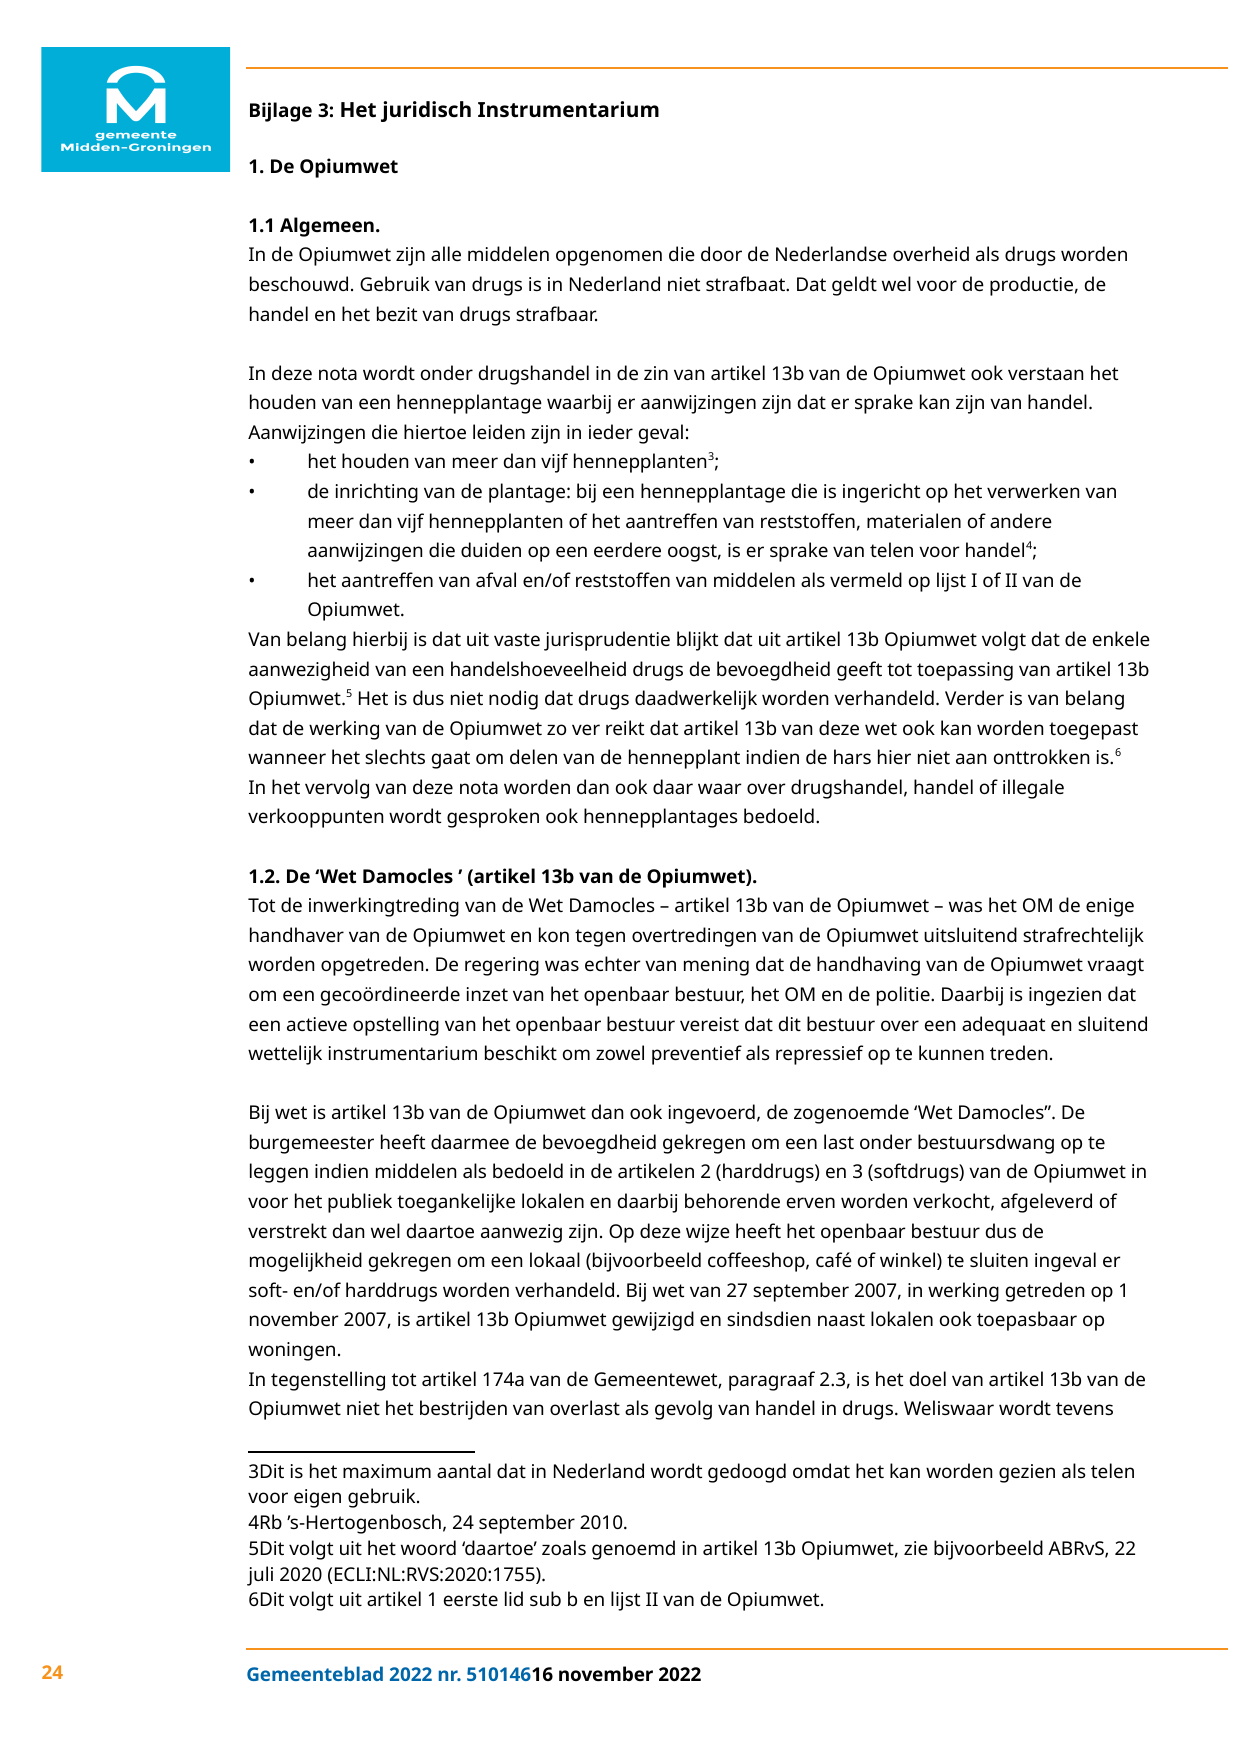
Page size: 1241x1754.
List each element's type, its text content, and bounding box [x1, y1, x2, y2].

text Bij wet is artikel 13b van de Opiumwet dan ook ingevoerd, de zogenoemde ‘Wet Damocles”. De burgemeester heeft daarmee de bevoegdheid gekregen om een last onder bestuursdwang op te leggen indien middelen als bedoeld in de artikelen 2 (harddrugs) en 3 (softdrugs) van de Opiumwet in voor het publiek toegankelijke lokalen en daarbij behorende erven worden verkocht, afgeleverd of verstrekt dan wel daartoe aanwezig zijn. Op deze wijze heeft het openbaar bestuur dus de mogelijkheid gekregen om een lokaal (bijvoorbeeld coffeeshop, café of winkel) te sluiten ingeval er soft- en/of harddrugs worden verhandeld. Bij wet van 27 september 2007, in werking getreden op 1 november 2007, is artikel 13b Opiumwet gewijzigd en sindsdien naast lokalen ook toepasbaar op woningen. [248, 1099, 1152, 1362]
text In de Opiumwet zijn alle middelen opgenomen die door de Nederlandse overheid als drugs worden beschouwd. Gebruik van drugs is in Nederland niet strafbaat. Dat geldt wel voor de productie, de handel en het bezit van drugs strafbaar. [248, 242, 1152, 327]
picture [184, 146, 190, 153]
text In het vervolg van deze nota worden dan ook daar waar over drugshandel, handel of illegale verkooppunten wordt gesproken ook hennepplantages bedoeld. [248, 774, 1152, 829]
text Dit volgt uit het woord ‘daartoe’ zoals genoemd in artikel 13b Opiumwet, zie bijvoorbeeld ABRvS, 22 juli 2020 (ECLI:NL:RVS:2020:1755). [248, 1535, 1152, 1586]
list de inrichting van de plantage: bij een hennepplantage die is ingericht op het verwerken van meer dan vijf hennepplanten of het aantreffen van reststoffen, materialen of andere aanwijzingen die duiden op een eerdere oogst, is er sprake van telen voor handel; [248, 478, 1152, 563]
text In tegenstelling tot artikel 174a van de Gemeentewet, paragraaf 2.3, is het doel van artikel 13b van de [248, 1366, 1152, 1392]
picture [108, 66, 164, 82]
text Opiumwet niet het bestrijden van overlast als gevolg van handel in drugs. Weliswaar wordt tevens [248, 1395, 1152, 1421]
picture [107, 89, 165, 122]
text In deze nota wordt onder drugshandel in de zin van artikel 13b van de Opiumwet ook verstaan het houden van een hennepplantage waarbij er aanwijzingen zijn dat er sprake kan zijn van handel. Aanwijzingen die hiertoe leiden zijn in ieder geval: [248, 360, 1152, 445]
text 1.2. De ‘Wet Damocles ’ (artikel 13b van de Opiumwet). [248, 863, 1152, 889]
text Van belang hierbij is dat uit vaste jurisprudentie blijkt dat uit artikel 13b Opiumwet volgt dat de enkele aanwezigheid van een handelshoeveelheid drugs de bevoegdheid geeft tot toepassing van artikel 13b Opiumwet. Het is dus niet nodig dat drugs daadwerkelijk worden verhandeld. Verder is van belang dat de werking van de Opiumwet zo ver reikt dat artikel 13b van deze wet ook kan worden toegepast wanneer het slechts gaat om delen van de hennepplant indien de hars hier niet aan onttrokken is. [248, 626, 1152, 770]
text Bijlage 3: Het juridisch Instrumentarium [248, 95, 1152, 123]
list het houden van meer dan vijf hennepplanten; [248, 449, 1152, 474]
text 1. De Opiumwet [248, 153, 1152, 179]
list Dit is het maximum aantal dat in Nederland wordt gedoogd omdat het kan worden gezien als telen voor eigen gebruik. [248, 1458, 1152, 1509]
text 1.1 Algemeen. [248, 212, 1152, 238]
text Tot de inwerkingtreding van de Wet Damocles – artikel 13b van de Opiumwet – was het OM de enige handhaver van de Opiumwet en kon tegen overtredingen van de Opiumwet uitsluitend strafrechtelijk worden opgetreden. De regering was echter van mening dat de handhaving van de Opiumwet vraagt om een gecoördineerde inzet van het openbaar bestuur, het OM en de politie. Daarbij is ingezien dat een actieve opstelling van het openbaar bestuur vereist dat dit bestuur over een adequaat en sluitend wettelijk instrumentarium beschikt om zowel preventief als repressief op te kunnen treden. [248, 892, 1152, 1066]
list het aantreffen van afval en/of reststoffen van middelen als vermeld op lijst I of II van de Opiumwet. [248, 567, 1152, 622]
list Rb ’s-Hertogenbosch, 24 september 2010. [248, 1509, 1152, 1535]
text Dit volgt uit artikel 1 eerste lid sub b en lijst II van de Opiumwet. [248, 1586, 1152, 1612]
